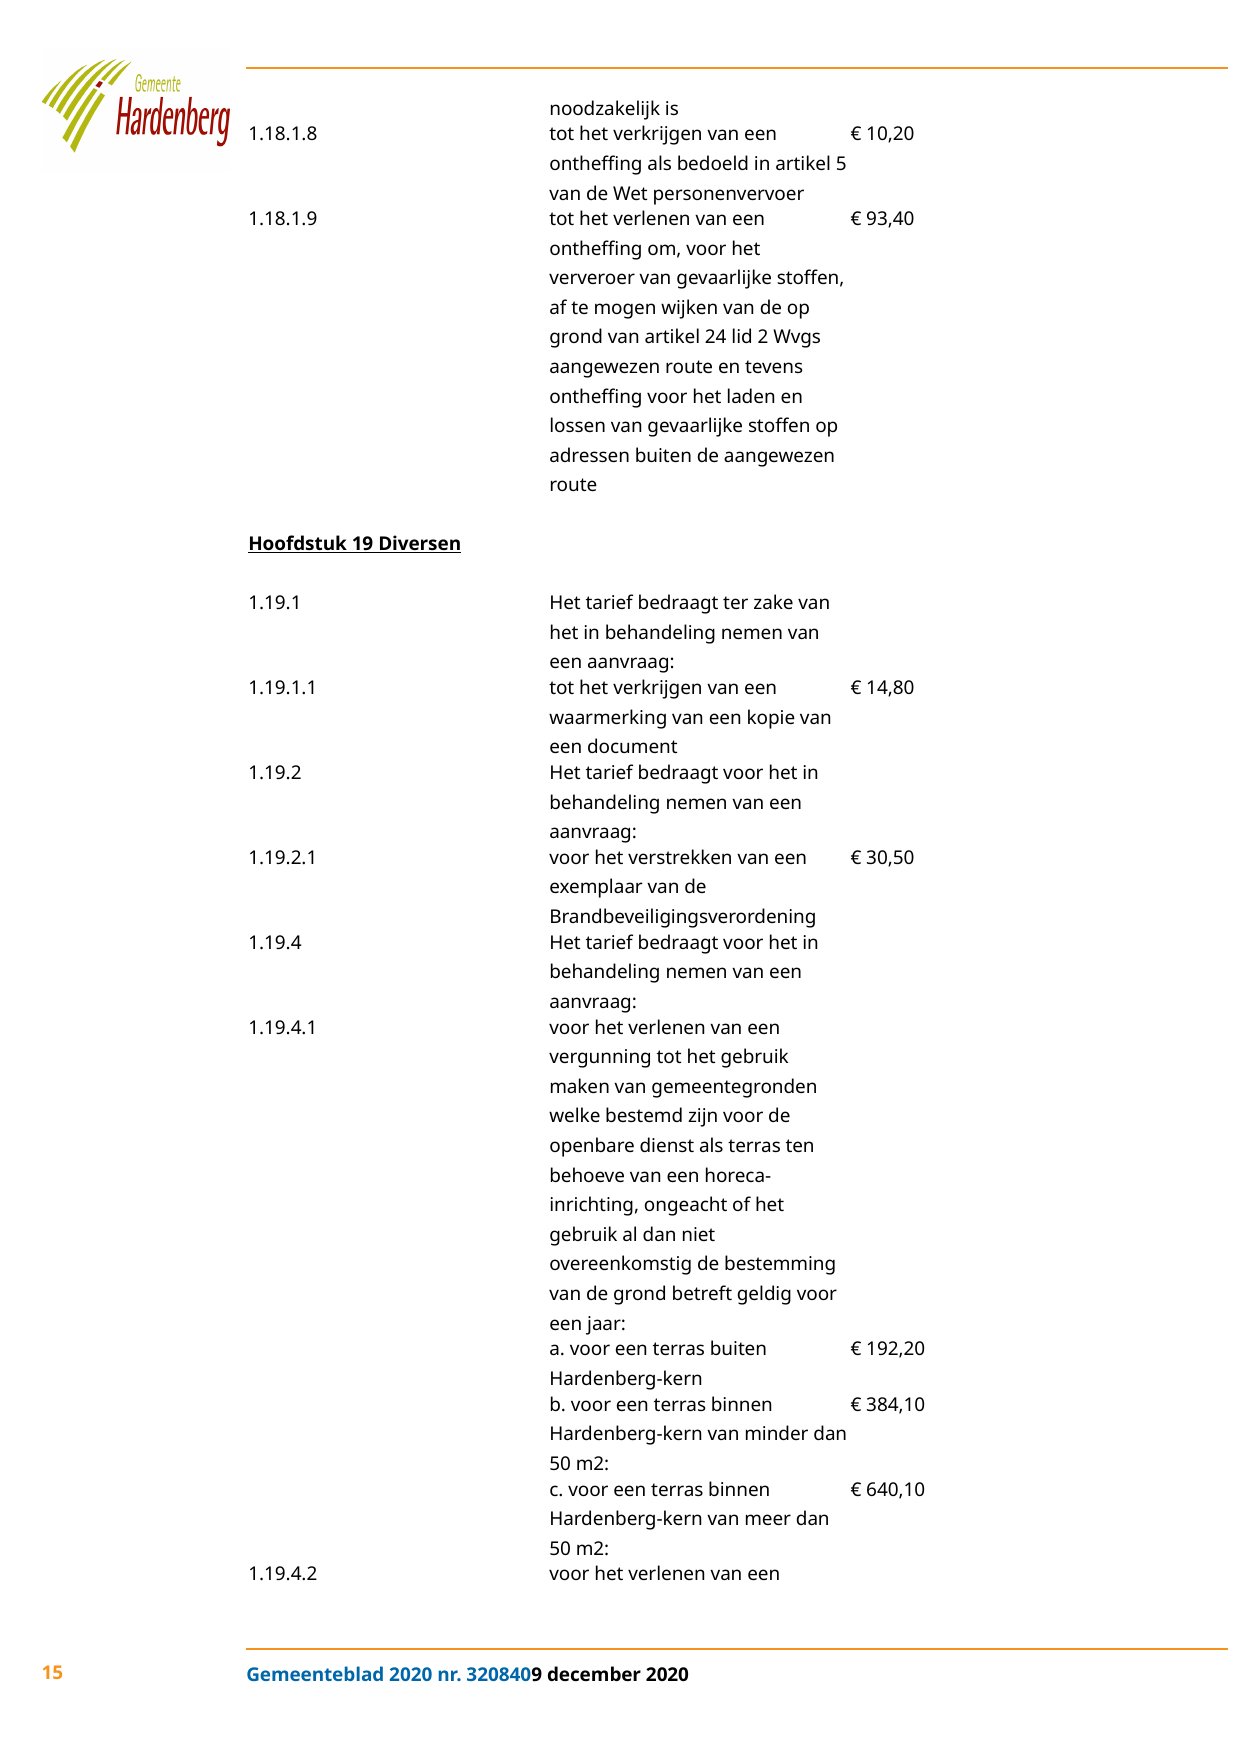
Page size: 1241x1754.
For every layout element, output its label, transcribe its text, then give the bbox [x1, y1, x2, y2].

table_cell € 10,20 [850, 121, 1152, 205]
table_cell 1.19.4.2 [248, 1561, 549, 1586]
table_cell 1.19.2.1 [248, 844, 549, 929]
table_cell € 640,10 [850, 1476, 1152, 1561]
table_cell Het tarief bedraagt voor het in behandeling nemen van een aanvraag: [549, 759, 850, 844]
table_cell a. voor een terras buiten Hardenberg-kern [549, 1336, 850, 1391]
table_cell c. voor een terras binnen Hardenberg-kern van meer dan 50 m2: [549, 1476, 850, 1561]
text Hoofdstuk 19 Diversen [248, 530, 1152, 556]
table_cell € 384,10 [850, 1391, 1152, 1476]
table_cell 1.19.4 [248, 929, 549, 1014]
table_cell tot het verkrijgen van een waarmerking van een kopie van een document [549, 674, 850, 759]
table_cell [248, 1336, 549, 1391]
table_header 1.19.1 [248, 590, 549, 674]
table_cell 1.19.2 [248, 759, 549, 844]
table_cell [850, 929, 1152, 1014]
table_cell [850, 759, 1152, 844]
table_cell € 192,20 [850, 1336, 1152, 1391]
table_cell € 93,40 [850, 205, 1152, 497]
table_header [850, 590, 1152, 674]
table_cell € 14,80 [850, 674, 1152, 759]
table_cell voor het verlenen van een [549, 1561, 850, 1586]
table_cell 1.19.4.1 [248, 1014, 549, 1336]
table_cell [248, 1391, 549, 1476]
table_cell 1.18.1.8 [248, 121, 549, 205]
table_cell 1.19.1.1 [248, 674, 549, 759]
table_cell € 30,50 [850, 844, 1152, 929]
picture [41, 47, 231, 172]
table_header Het tarief bedraagt ter zake van het in behandeling nemen van een aanvraag: [549, 590, 850, 674]
table_cell noodzakelijk is [549, 95, 850, 121]
table_cell [850, 1561, 1152, 1586]
table_cell [850, 1014, 1152, 1336]
table_cell Het tarief bedraagt voor het in behandeling nemen van een aanvraag: [549, 929, 850, 1014]
table_cell voor het verstrekken van een exemplaar van de Brandbeveiligingsverordening [549, 844, 850, 929]
table_cell b. voor een terras binnen Hardenberg-kern van minder dan 50 m2: [549, 1391, 850, 1476]
table_cell [248, 95, 549, 121]
table_cell 1.18.1.9 [248, 205, 549, 497]
table_cell tot het verkrijgen van een ontheffing als bedoeld in artikel 5 van de Wet personenvervoer [549, 121, 850, 205]
table_cell [248, 1476, 549, 1561]
table_cell [850, 95, 1152, 121]
table_cell tot het verlenen van een ontheffing om, voor het ververoer van gevaarlijke stoffen, af te mogen wijken van de op grond van artikel 24 lid 2 Wvgs aangewezen route en tevens ontheffing voor het laden en lossen van gevaarlijke stoffen op adressen buiten de aangewezen route [549, 205, 850, 497]
table_cell voor het verlenen van een vergunning tot het gebruik maken van gemeentegronden welke bestemd zijn voor de openbare dienst als terras ten behoeve van een horeca-inrichting, ongeacht of het gebruik al dan niet overeenkomstig de bestemming van de grond betreft geldig voor een jaar: [549, 1014, 850, 1336]
